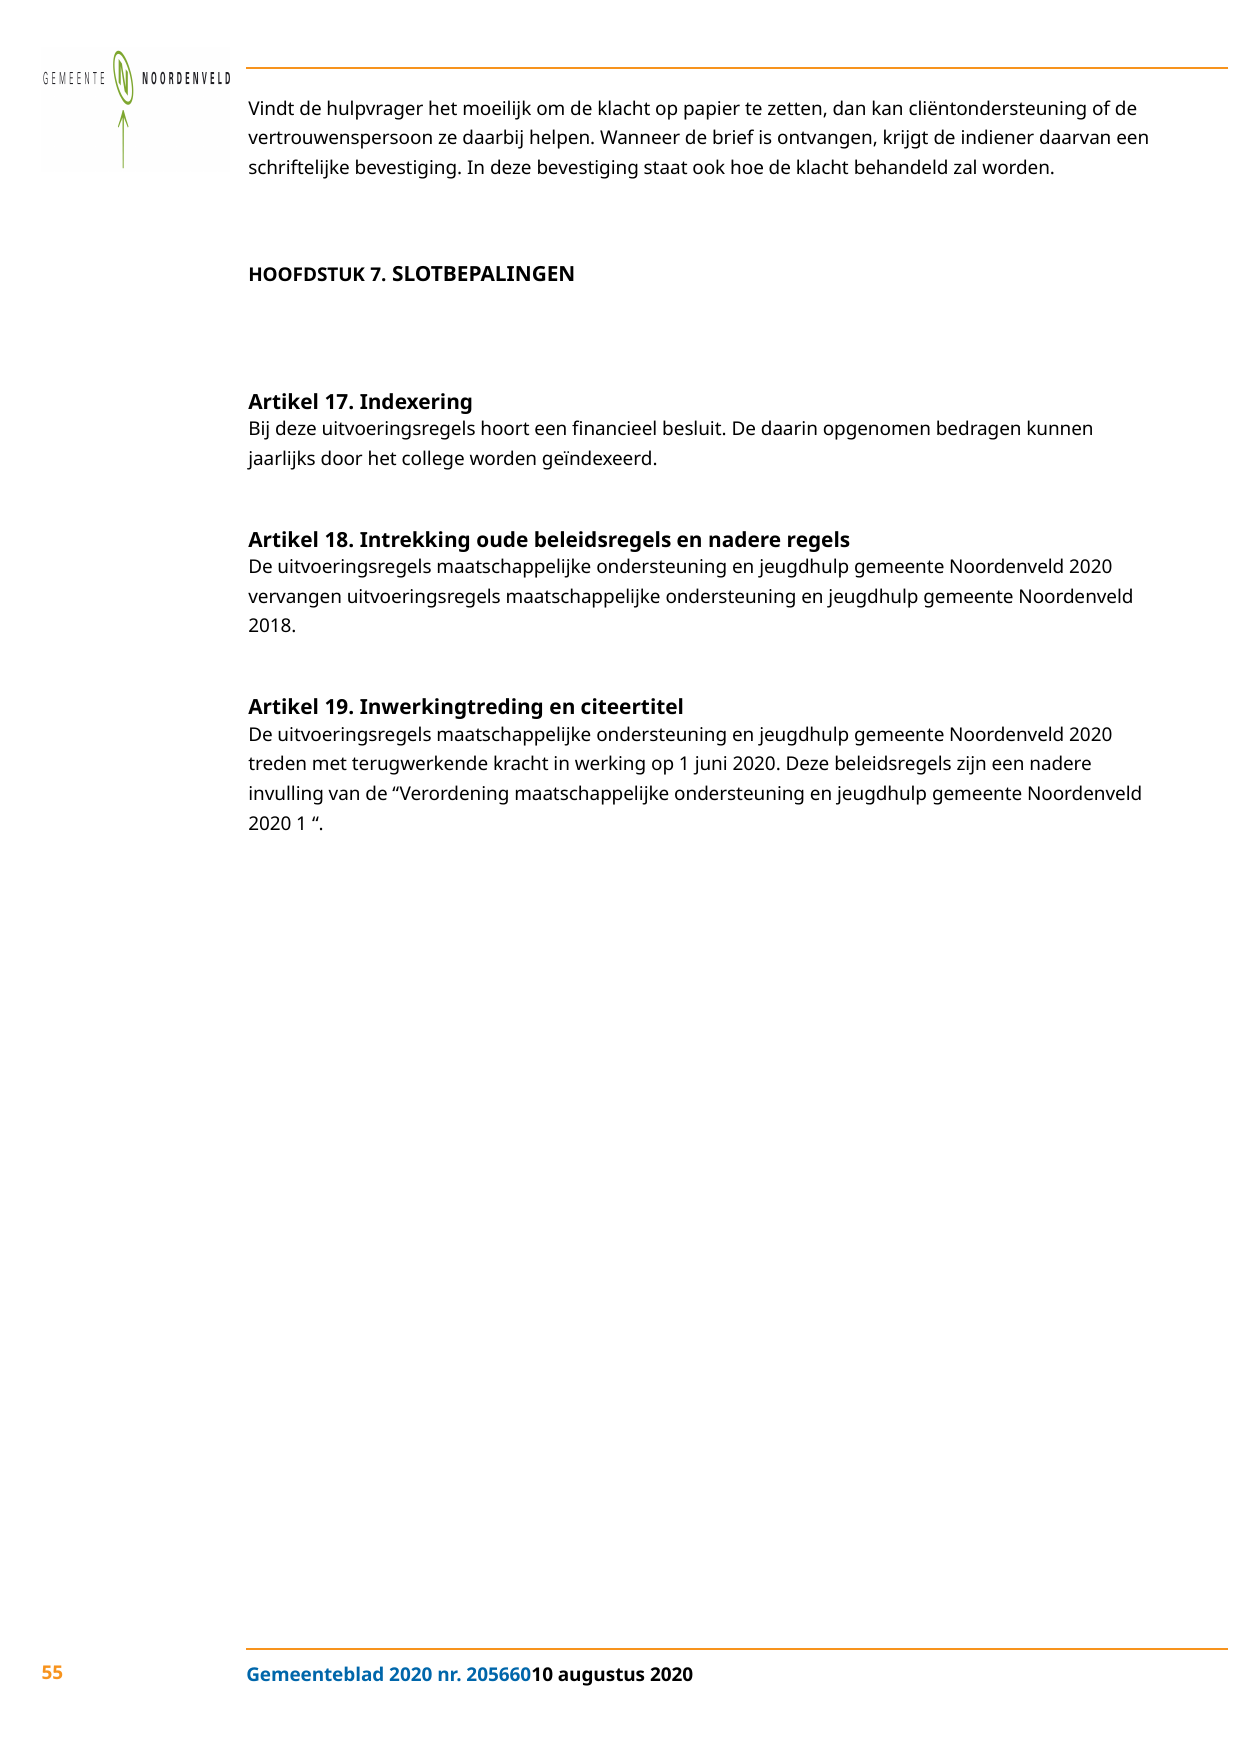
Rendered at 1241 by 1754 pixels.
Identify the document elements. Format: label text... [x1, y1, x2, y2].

text Artikel 17. Indexering [248, 387, 1152, 415]
text HOOFDSTUK 7. SLOTBEPALINGEN [248, 259, 1152, 287]
text Artikel 18. Intrekking oude beleidsregels en nadere regels [248, 525, 1152, 553]
picture [41, 47, 231, 172]
text Vindt de hulpvrager het moeilijk om de klacht op papier te zetten, dan kan cliëntondersteuning of de vertrouwenspersoon ze daarbij helpen. Wanneer de brief is ontvangen, krijgt de indiener daarvan een schriftelijke bevestiging. In deze bevestiging staat ook hoe de klacht behandeld zal worden. [248, 95, 1152, 180]
text De uitvoeringsregels maatschappelijke ondersteuning en jeugdhulp gemeente Noordenveld 2020 vervangen uitvoeringsregels maatschappelijke ondersteuning en jeugdhulp gemeente Noordenveld 2018. [248, 553, 1152, 638]
text Artikel 19. Inwerkingtreding en citeertitel [248, 692, 1152, 721]
text De uitvoeringsregels maatschappelijke ondersteuning en jeugdhulp gemeente Noordenveld 2020 treden met terugwerkende kracht in werking op 1 juni 2020. Deze beleidsregels zijn een nadere invulling van de “Verordening maatschappelijke ondersteuning en jeugdhulp gemeente Noordenveld 2020 1 “. [248, 721, 1152, 835]
text Bij deze uitvoeringsregels hoort een financieel besluit. De daarin opgenomen bedragen kunnen jaarlijks door het college worden geïndexeerd. [248, 415, 1152, 471]
